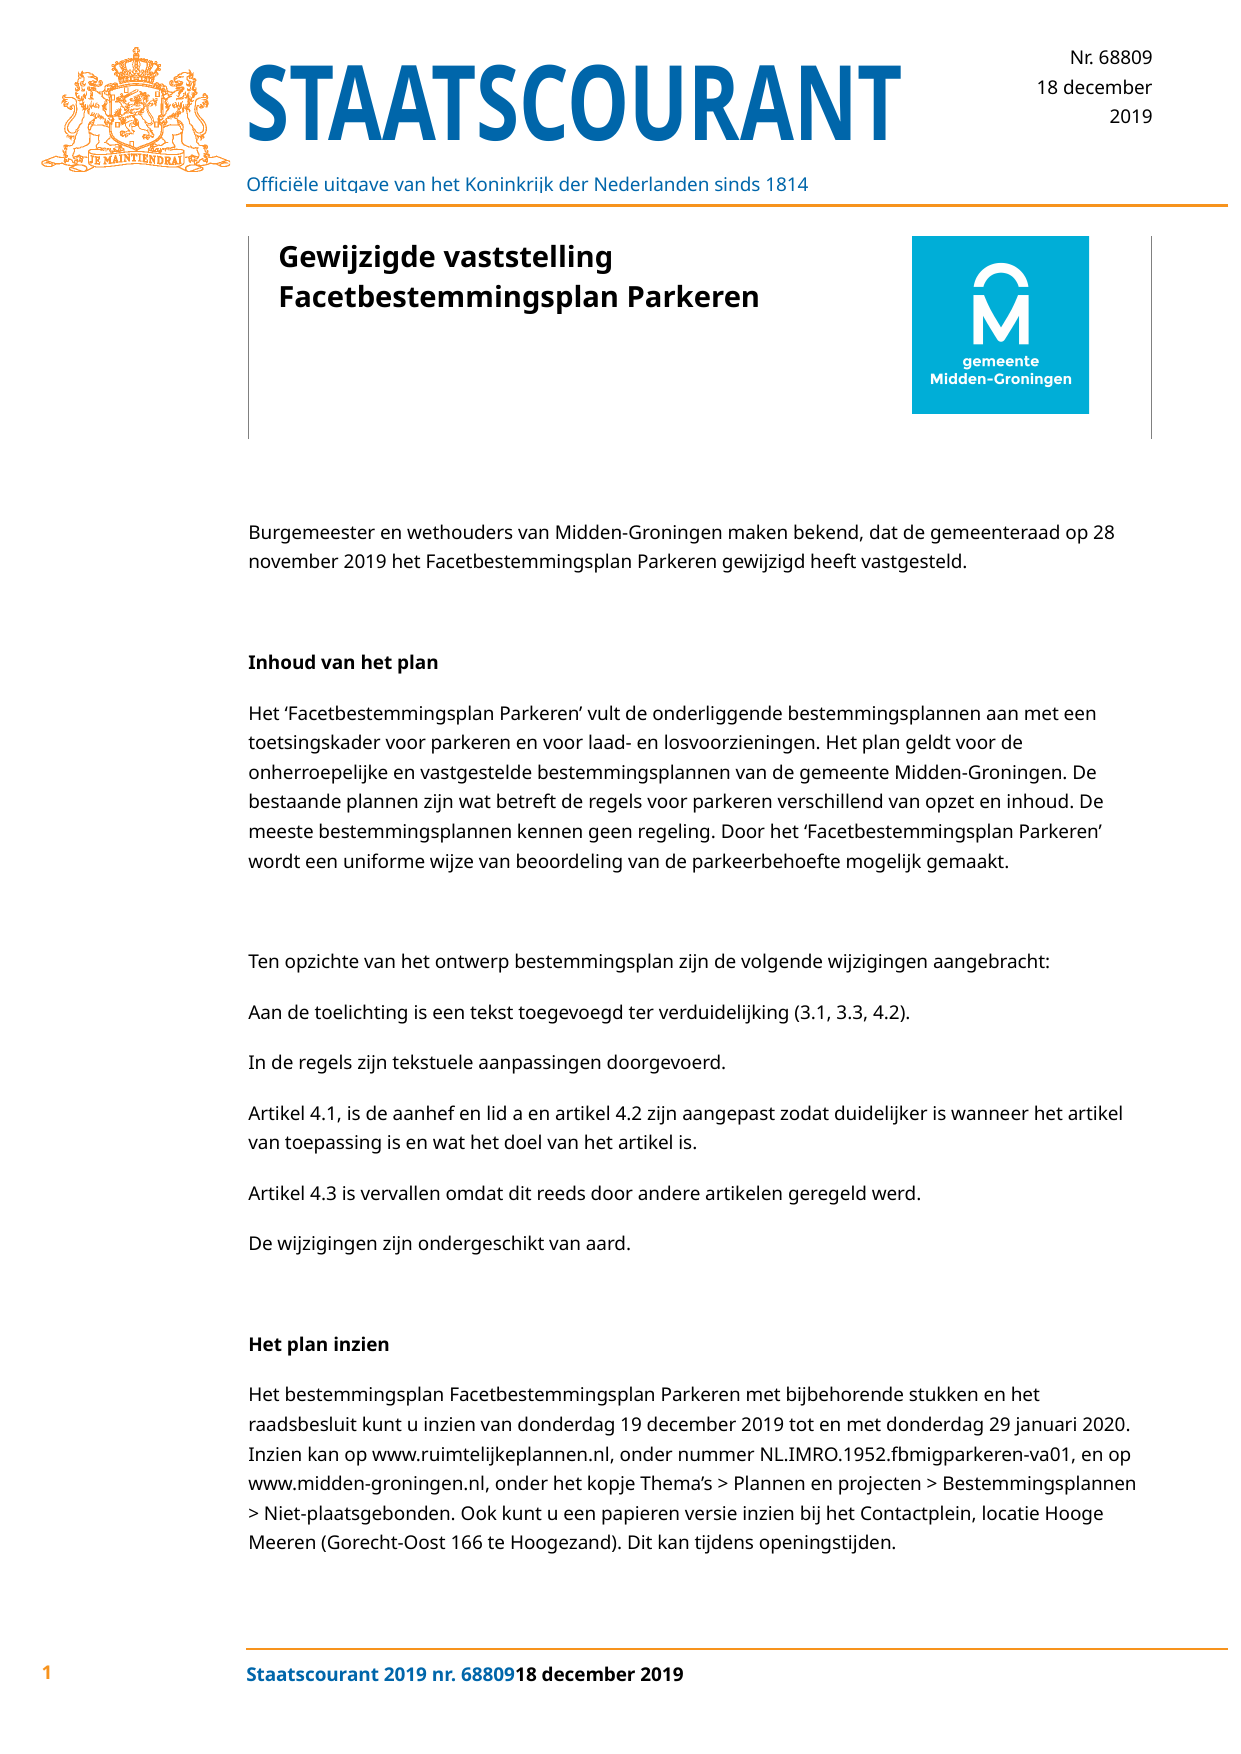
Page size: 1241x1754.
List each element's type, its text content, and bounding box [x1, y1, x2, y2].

text Ten opzichte van het ontwerp bestemmingsplan zijn de volgende wijzigingen aangebracht: [248, 949, 1152, 974]
text Inhoud van het plan [248, 649, 1152, 675]
picture [975, 264, 1027, 286]
picture [983, 359, 989, 366]
text De wijzigingen zijn ondergeschikt van aard. [248, 1230, 1152, 1256]
picture [1046, 377, 1052, 385]
picture [932, 374, 942, 383]
text Artikel 4.1, is de aanhef en lid a en artikel 4.2 zijn aangepast zodat duidelijker is wanneer het artikel van toepassing is en wat het doel van het artikel is. [248, 1100, 1152, 1155]
table_header Gewijzigde vaststelling Facetbestemmingsplan Parkeren [249, 236, 850, 439]
text Artikel 4.3 is vervallen omdat dit reeds door andere artikelen geregeld werd. [248, 1180, 1152, 1206]
text Het ‘Facetbestemmingsplan Parkeren’ vult de onderliggende bestemmingsplannen aan met een toetsingskader voor parkeren en voor laad- en losvoorzieningen. Het plan geldt voor de onherroepelijke en vastgestelde bestemmingsplannen van de gemeente Midden-Groningen. De bestaande plannen zijn wat betreft de regels voor parkeren verschillend van opzet en inhoud. De meeste bestemmingsplannen kennen geen regeling. Door het ‘Facetbestemmingsplan Parkeren’ wordt een uniforme wijze van beoordeling van de parkeerbehoefte mogelijk gemaakt. [248, 700, 1152, 873]
text Het bestemmingsplan Facetbestemmingsplan Parkeren met bijbehorende stukken en het raadsbesluit kunt u inzien van donderdag 19 december 2019 tot en met donderdag 29 januari 2020. Inzien kan op www.ruimtelijkeplannen.nl, onder nummer NL.IMRO.1952.fbmigparkeren-va01, en op www.midden-groningen.nl, onder het kopje Thema’s > Plannen en projecten > Bestemmingsplannen > Niet-plaatsgebonden. Ook kunt u een papieren versie inzien bij het Contactplein, locatie Hooge Meeren (Gorecht-Oost 166 te Hoogezand). Dit kan tijdens openingstijden. [248, 1382, 1152, 1555]
text In de regels zijn tekstuele aanpassingen doorgevoerd. [248, 1049, 1152, 1075]
table_header [850, 414, 1151, 439]
text Aan de toelichting is een tekst toegevoegd ter verduidelijking (3.1, 3.3, 4.2). [248, 999, 1152, 1025]
text Het plan inzien [248, 1331, 1152, 1357]
table_header [1090, 236, 1151, 413]
table_header [850, 236, 912, 413]
picture [974, 296, 1028, 344]
picture [41, 47, 231, 172]
text Burgemeester en wethouders van Midden-Groningen maken bekend, dat de gemeenteraad op 28 november 2019 het Facetbestemmingsplan Parkeren gewijzigd heeft vastgesteld. [248, 519, 1152, 574]
picture [964, 359, 971, 368]
